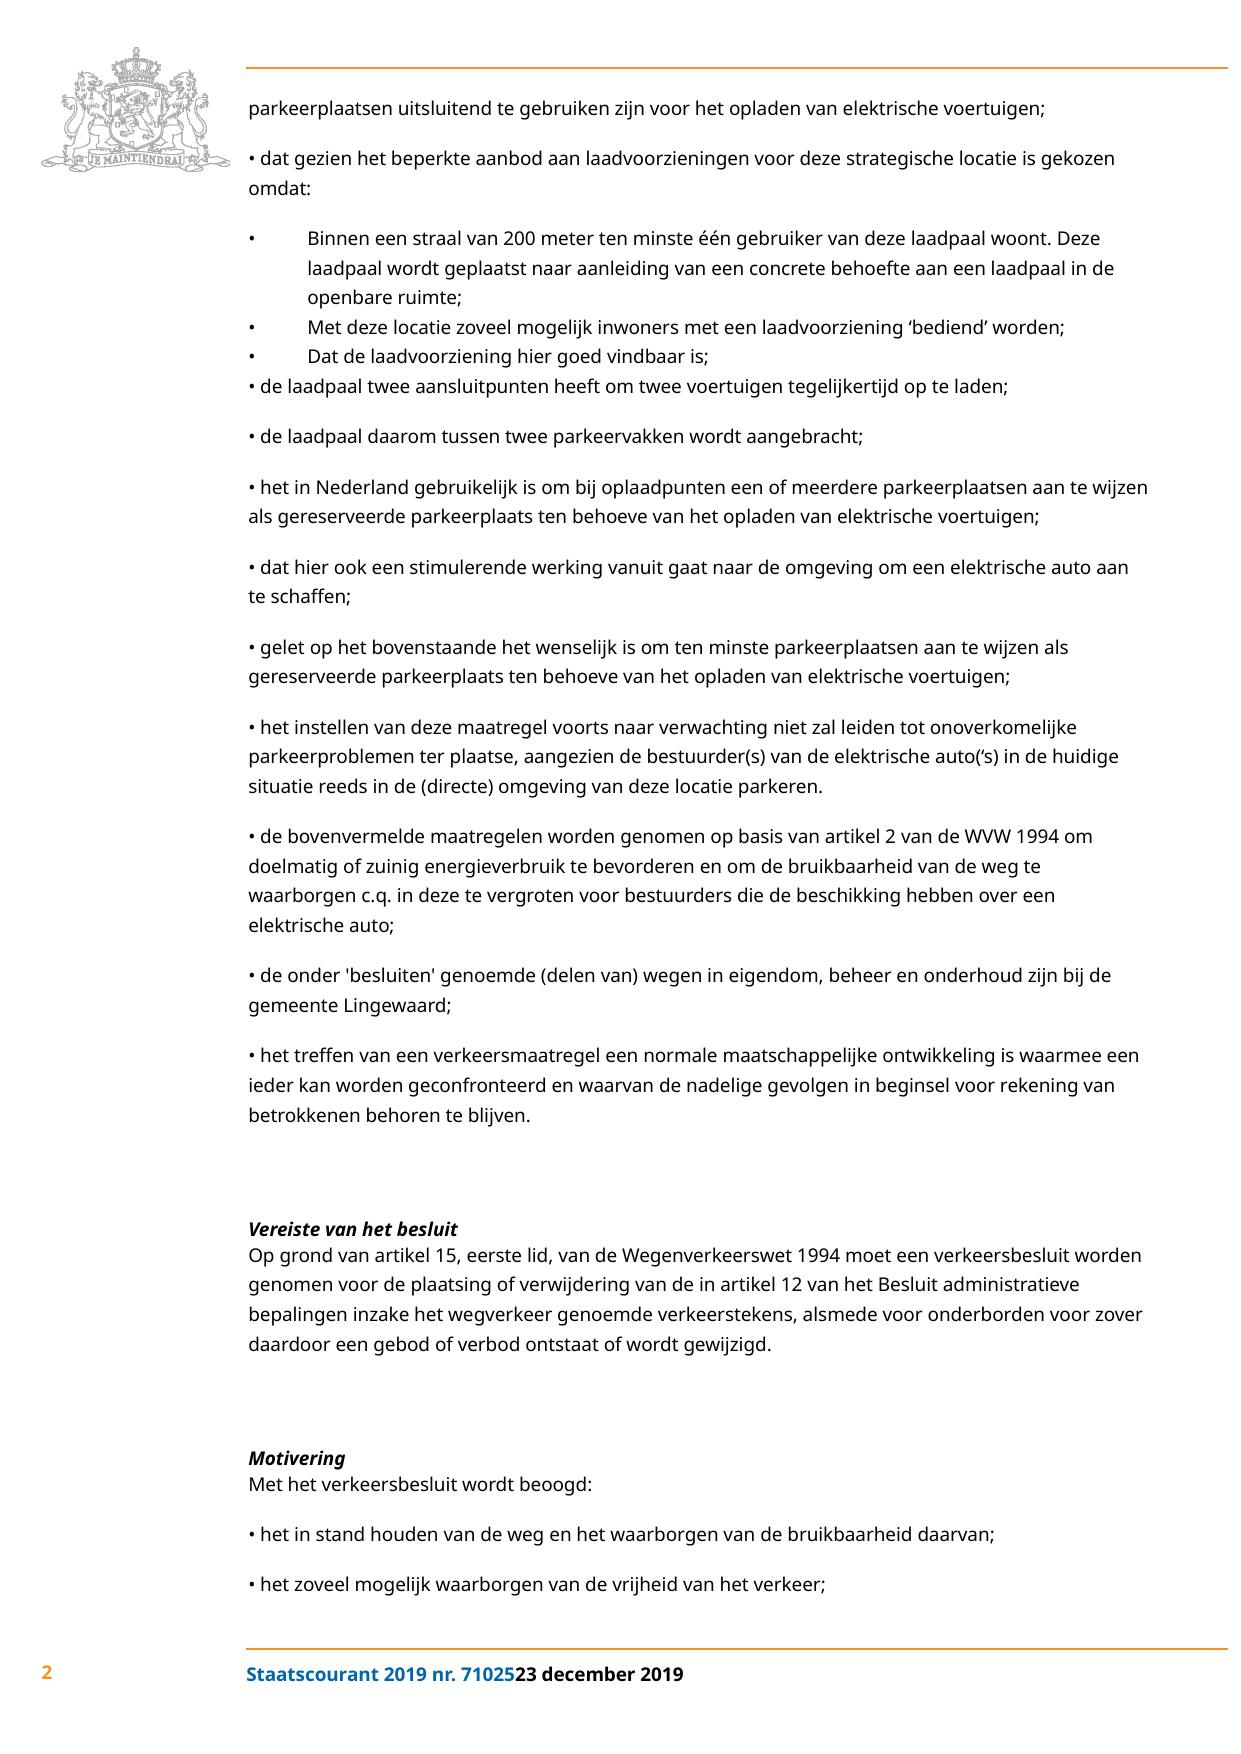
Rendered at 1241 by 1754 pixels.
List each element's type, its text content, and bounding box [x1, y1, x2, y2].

text • het instellen van deze maatregel voorts naar verwachting niet zal leiden tot onoverkomelijke parkeerproblemen ter plaatse, aangezien de bestuurder(s) van de elektrische auto(‘s) in de huidige situatie reeds in de (directe) omgeving van deze locatie parkeren. [248, 714, 1152, 799]
text • dat hier ook een stimulerende werking vanuit gaat naar de omgeving om een elektrische auto aan te schaffen; [248, 554, 1152, 609]
list Dat de laadvoorziening hier goed vindbaar is; [248, 343, 1152, 369]
text • het in stand houden van de weg en het waarborgen van de bruikbaarheid daarvan; [248, 1521, 1152, 1547]
list Binnen een straal van 200 meter ten minste één gebruiker van deze laadpaal woont. Deze laadpaal wordt geplaatst naar aanleiding van een concrete behoefte aan een laadpaal in de openbare ruimte; [248, 225, 1152, 310]
text • gelet op het bovenstaande het wenselijk is om ten minste parkeerplaatsen aan te wijzen als gereserveerde parkeerplaats ten behoeve van het opladen van elektrische voertuigen; [248, 634, 1152, 689]
text • het in Nederland gebruikelijk is om bij oplaadpunten een of meerdere parkeerplaatsen aan te wijzen als gereserveerde parkeerplaats ten behoeve van het opladen van elektrische voertuigen; [248, 474, 1152, 529]
text Met het verkeersbesluit wordt beoogd: [248, 1471, 1152, 1497]
text • de laadpaal twee aansluitpunten heeft om twee voertuigen tegelijkertijd op te laden; [248, 373, 1152, 399]
picture [41, 47, 231, 172]
text • het zoveel mogelijk waarborgen van de vrijheid van het verkeer; [248, 1572, 1152, 1597]
text • de laadpaal daarom tussen twee parkeervakken wordt aangebracht; [248, 423, 1152, 449]
text • het treffen van een verkeersmaatregel een normale maatschappelijke ontwikkeling is waarmee een ieder kan worden geconfronteerd en waarvan de nadelige gevolgen in beginsel voor rekening van betrokkenen behoren te blijven. [248, 1043, 1152, 1128]
text Op grond van artikel 15, eerste lid, van de Wegenverkeerswet 1994 moet een verkeersbesluit worden genomen voor de plaatsing of verwijdering van de in artikel 12 van het Besluit administratieve bepalingen inzake het wegverkeer genoemde verkeerstekens, alsmede voor onderborden voor zover daardoor een gebod of verbod ontstaat of wordt gewijzigd. [248, 1242, 1152, 1356]
text parkeerplaatsen uitsluitend te gebruiken zijn voor het opladen van elektrische voertuigen; [248, 95, 1152, 121]
list Met deze locatie zoveel mogelijk inwoners met een laadvoorziening ‘bediend’ worden; [248, 314, 1152, 340]
text • de onder 'besluiten' genoemde (delen van) wegen in eigendom, beheer en onderhoud zijn bij de gemeente Lingewaard; [248, 963, 1152, 1018]
text • dat gezien het beperkte aanbod aan laadvoorzieningen voor deze strategische locatie is gekozen omdat: [248, 145, 1152, 201]
text • de bovenvermelde maatregelen worden genomen op basis van artikel 2 van de WVW 1994 om doelmatig of zuinig energieverbruik te bevorderen en om de bruikbaarheid van de weg te waarborgen c.q. in deze te vergroten voor bestuurders die de beschikking hebben over een elektrische auto; [248, 823, 1152, 938]
text Vereiste van het besluit [248, 1216, 1152, 1242]
text Motivering [248, 1445, 1152, 1471]
